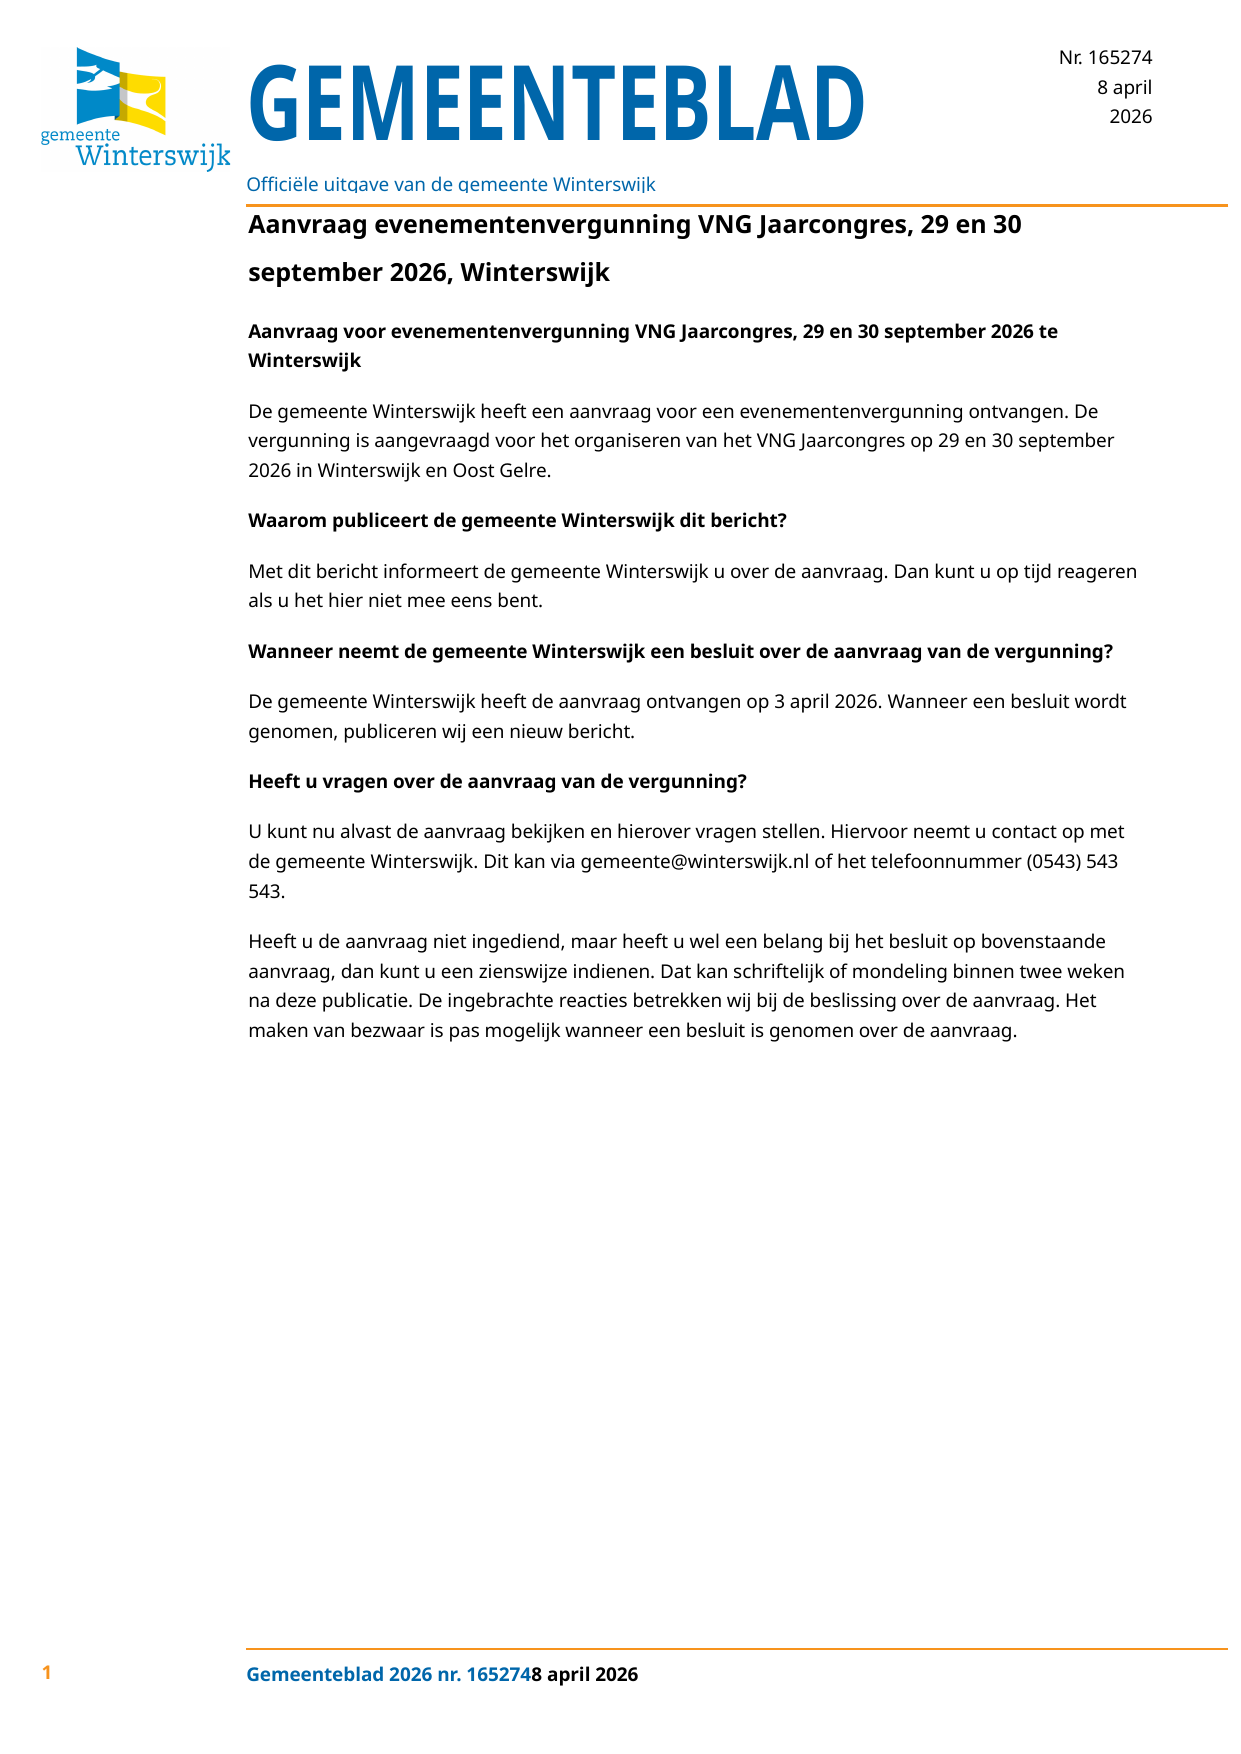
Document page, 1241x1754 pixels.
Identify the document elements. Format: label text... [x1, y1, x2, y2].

text Heeft u vragen over de aanvraag van de vergunning? [248, 768, 1152, 794]
picture [225, 153, 231, 162]
text Aanvraag voor evenementenvergunning VNG Jaarcongres, 29 en 30 september 2026 te Winterswijk [248, 318, 1152, 373]
text Heeft u de aanvraag niet ingediend, maar heeft u wel een belang bij het besluit op bovenstaande aanvraag, dan kunt u een zienswijze indienen. Dat kan schriftelijk of mondeling binnen twee weken na deze publicatie. De ingebrachte reacties betrekken wij bij de beslissing over de aanvraag. Het maken van bezwaar is pas mogelijk wanneer een besluit is genomen over de aanvraag. [248, 928, 1152, 1043]
text De gemeente Winterswijk heeft de aanvraag ontvangen op 3 april 2026. Wanneer een besluit wordt genomen, publiceren wij een nieuw bericht. [248, 688, 1152, 744]
text De gemeente Winterswijk heeft een aanvraag voor een evenementenvergunning ontvangen. De vergunning is aangevraagd voor het organiseren van het VNG Jaarcongres op 29 en 30 september 2026 in Winterswijk en Oost Gelre. [248, 398, 1152, 483]
text Met dit bericht informeert de gemeente Winterswijk u over de aanvraag. Dan kunt u op tijd reageren als u het hier niet mee eens bent. [248, 558, 1152, 613]
text Aanvraag evenementenvergunning VNG Jaarcongres, 29 en 30 september 2026, Winterswijk [248, 207, 1152, 288]
text Waarom publiceert de gemeente Winterswijk dit bericht? [248, 507, 1152, 533]
text Wanneer neemt de gemeente Winterswijk een besluit over de aanvraag van de vergunning? [248, 638, 1152, 664]
text U kunt nu alvast de aanvraag bekijken en hierover vragen stellen. Hiervoor neemt u contact op met de gemeente Winterswijk. Dit kan via gemeente@winterswijk.nl of het telefoonnummer (0543) 543 543. [248, 819, 1152, 904]
picture [41, 47, 231, 172]
